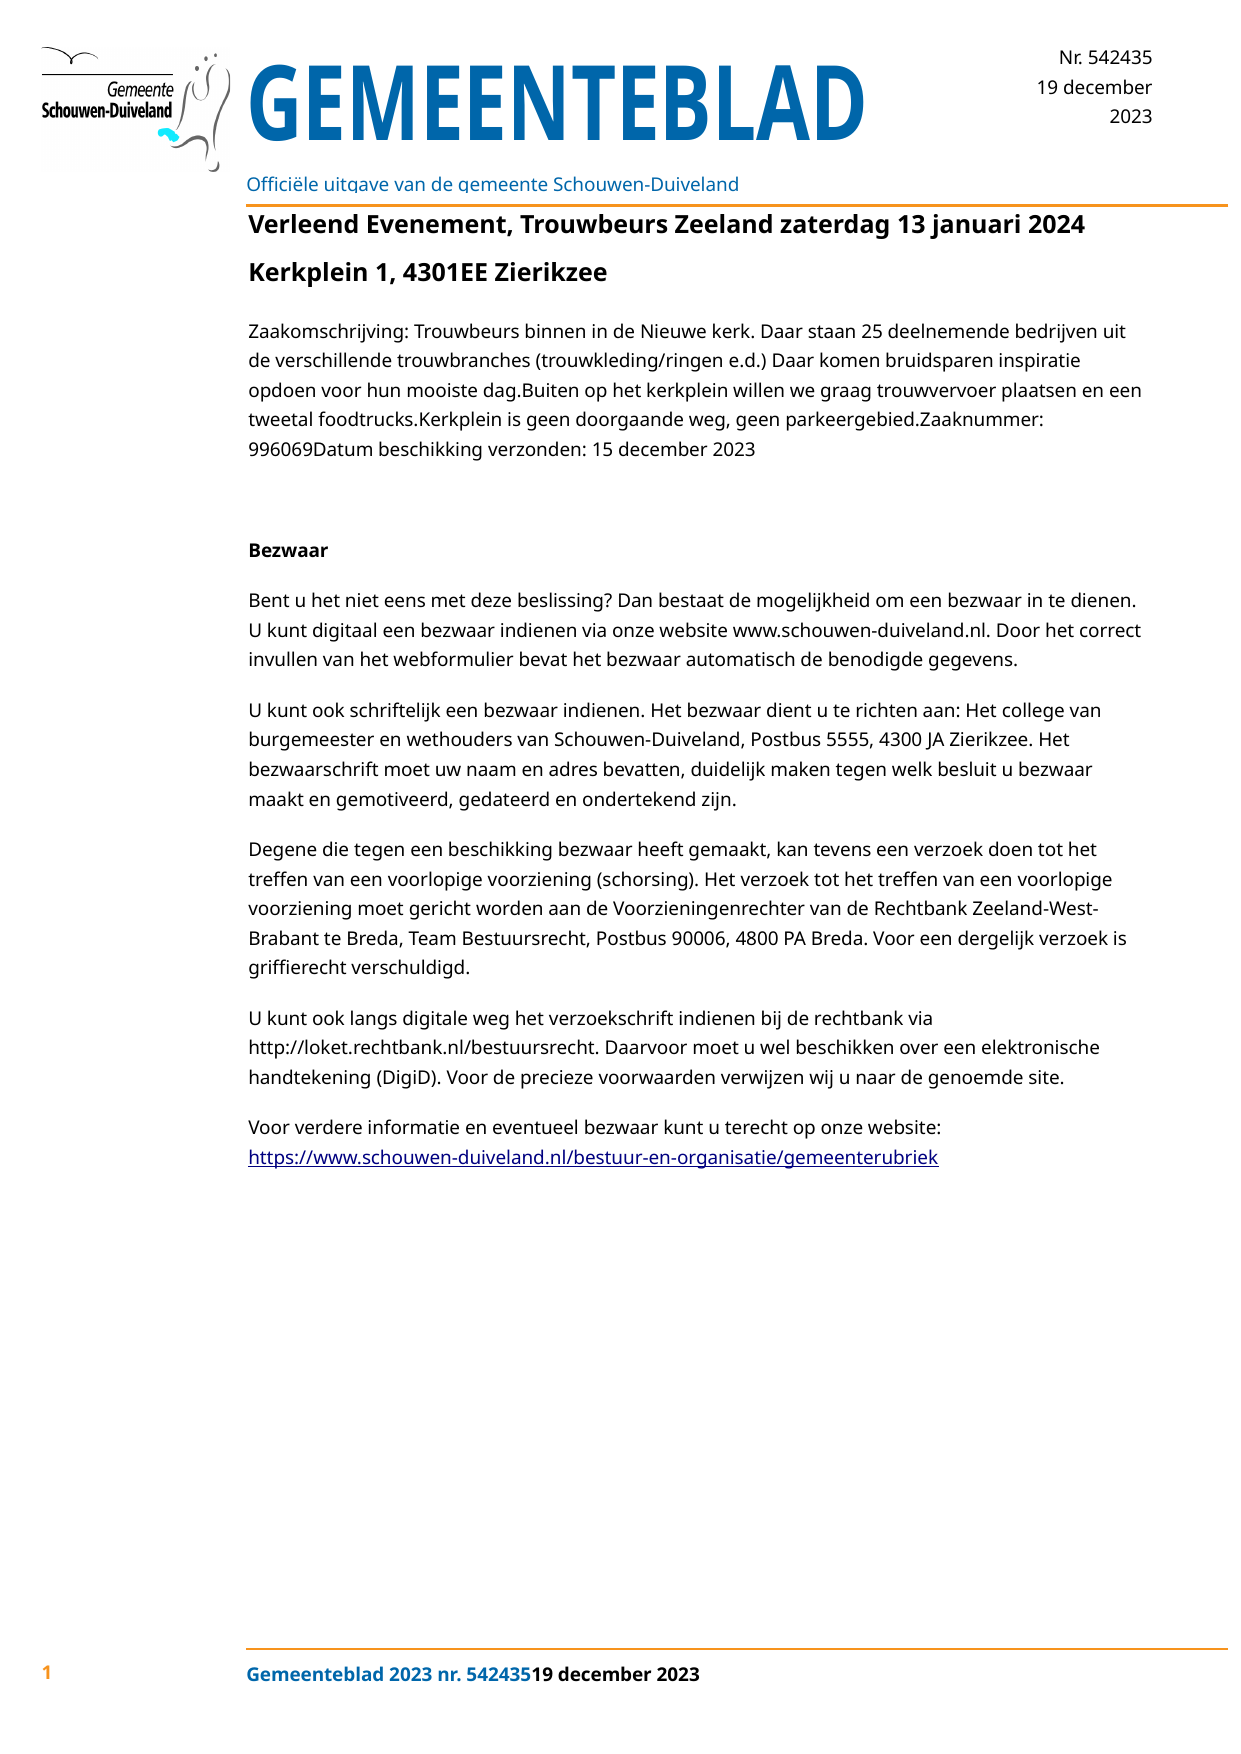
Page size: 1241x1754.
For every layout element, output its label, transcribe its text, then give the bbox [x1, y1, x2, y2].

text U kunt ook langs digitale weg het verzoekschrift indienen bij de rechtbank via http://loket.rechtbank.nl/bestuursrecht. Daarvoor moet u wel beschikken over een elektronische handtekening (DigiD). Voor de precieze voorwaarden verwijzen wij u naar de genoemde site. [248, 1005, 1152, 1090]
text Bent u het niet eens met deze beslissing? Dan bestaat de mogelijkheid om een bezwaar in te dienen. U kunt digitaal een bezwaar indienen via onze website www.schouwen-duiveland.nl. Door het correct invullen van het webformulier bevat het bezwaar automatisch de benodigde gegevens. [248, 587, 1152, 672]
text U kunt ook schriftelijk een bezwaar indienen. Het bezwaar dient u te richten aan: Het college van burgemeester en wethouders van Schouwen-Duiveland, Postbus 5555, 4300 JA Zierikzee. Het bezwaarschrift moet uw naam en adres bevatten, duidelijk maken tegen welk besluit u bezwaar maakt en gemotiveerd, gedateerd en ondertekend zijn. [248, 697, 1152, 812]
text Voor verdere informatie en eventueel bezwaar kunt u terecht op onze website: https://www.schouwen-duiveland.nl/bestuur-en-organisatie/gemeenterubriek [248, 1114, 1152, 1170]
picture [41, 47, 231, 172]
text Degene die tegen een beschikking bezwaar heeft gemaakt, kan tevens een verzoek doen tot het treffen van een voorlopige voorziening (schorsing). Het verzoek tot het treffen van een voorlopige voorziening moet gericht worden aan de Voorzieningenrechter van de Rechtbank Zeeland-West-Brabant te Breda, Team Bestuursrecht, Postbus 90006, 4800 PA Breda. Voor een dergelijk verzoek is griffierecht verschuldigd. [248, 836, 1152, 980]
text Verleend Evenement, Trouwbeurs Zeeland zaterdag 13 januari 2024 Kerkplein 1, 4301EE Zierikzee [248, 207, 1152, 288]
text Zaakomschrijving: Trouwbeurs binnen in de Nieuwe kerk. Daar staan 25 deelnemende bedrijven uit de verschillende trouwbranches (trouwkleding/ringen e.d.) Daar komen bruidsparen inspiratie opdoen voor hun mooiste dag.Buiten op het kerkplein willen we graag trouwvervoer plaatsen en een tweetal foodtrucks.Kerkplein is geen doorgaande weg, geen parkeergebied.Zaaknummer: 996069Datum beschikking verzonden: 15 december 2023 [248, 318, 1152, 462]
text Bezwaar [248, 537, 1152, 563]
